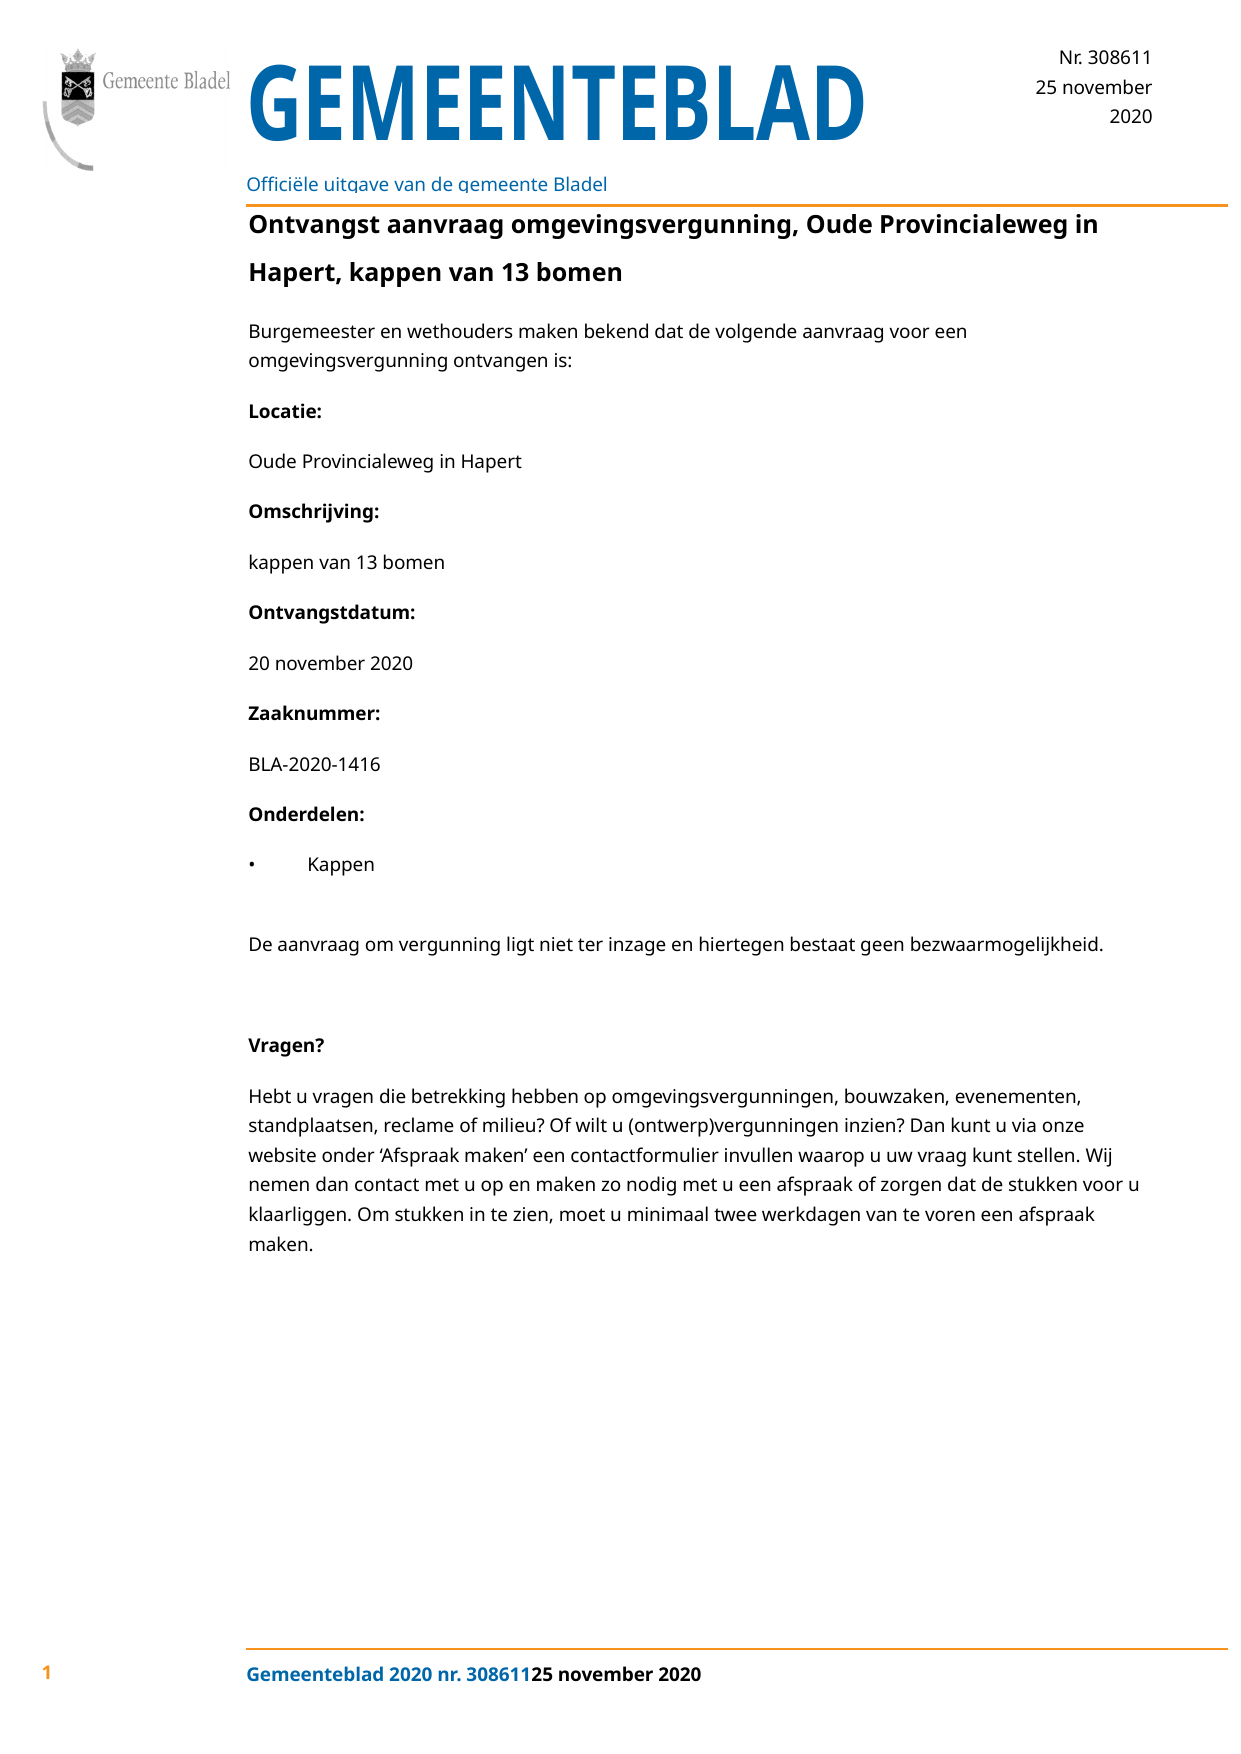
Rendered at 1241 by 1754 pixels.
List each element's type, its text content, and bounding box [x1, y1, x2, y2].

picture [41, 47, 231, 172]
text 20 november 2020 [248, 650, 1152, 676]
text kappen van 13 bomen [248, 549, 1152, 575]
text Vragen? [248, 1032, 1152, 1058]
text Ontvangstdatum: [248, 599, 1152, 625]
text Onderdelen: [248, 801, 1152, 827]
text Hebt u vragen die betrekking hebben op omgevingsvergunningen, bouwzaken, evenementen, standplaatsen, reclame of milieu? Of wilt u (ontwerp)vergunningen inzien? Dan kunt u via onze website onder ‘Afspraak maken’ een contactformulier invullen waarop u uw vraag kunt stellen. Wij nemen dan contact met u op en maken zo nodig met u een afspraak of zorgen dat de stukken voor u klaarliggen. Om stukken in te zien, moet u minimaal twee werkdagen van te voren een afspraak maken. [248, 1083, 1152, 1257]
text Oude Provincialeweg in Hapert [248, 448, 1152, 474]
text Omschrijving: [248, 499, 1152, 524]
text BLA-2020-1416 [248, 751, 1152, 777]
text Locatie: [248, 398, 1152, 424]
list Kappen [248, 852, 1152, 877]
text Zaaknummer: [248, 700, 1152, 726]
text De aanvraag om vergunning ligt niet ter inzage en hiertegen bestaat geen bezwaarmogelijkheid. [248, 932, 1152, 957]
text Burgemeester en wethouders maken bekend dat de volgende aanvraag voor een omgevingsvergunning ontvangen is: [248, 318, 1152, 373]
text Ontvangst aanvraag omgevingsvergunning, Oude Provincialeweg in Hapert, kappen van 13 bomen [248, 207, 1152, 288]
